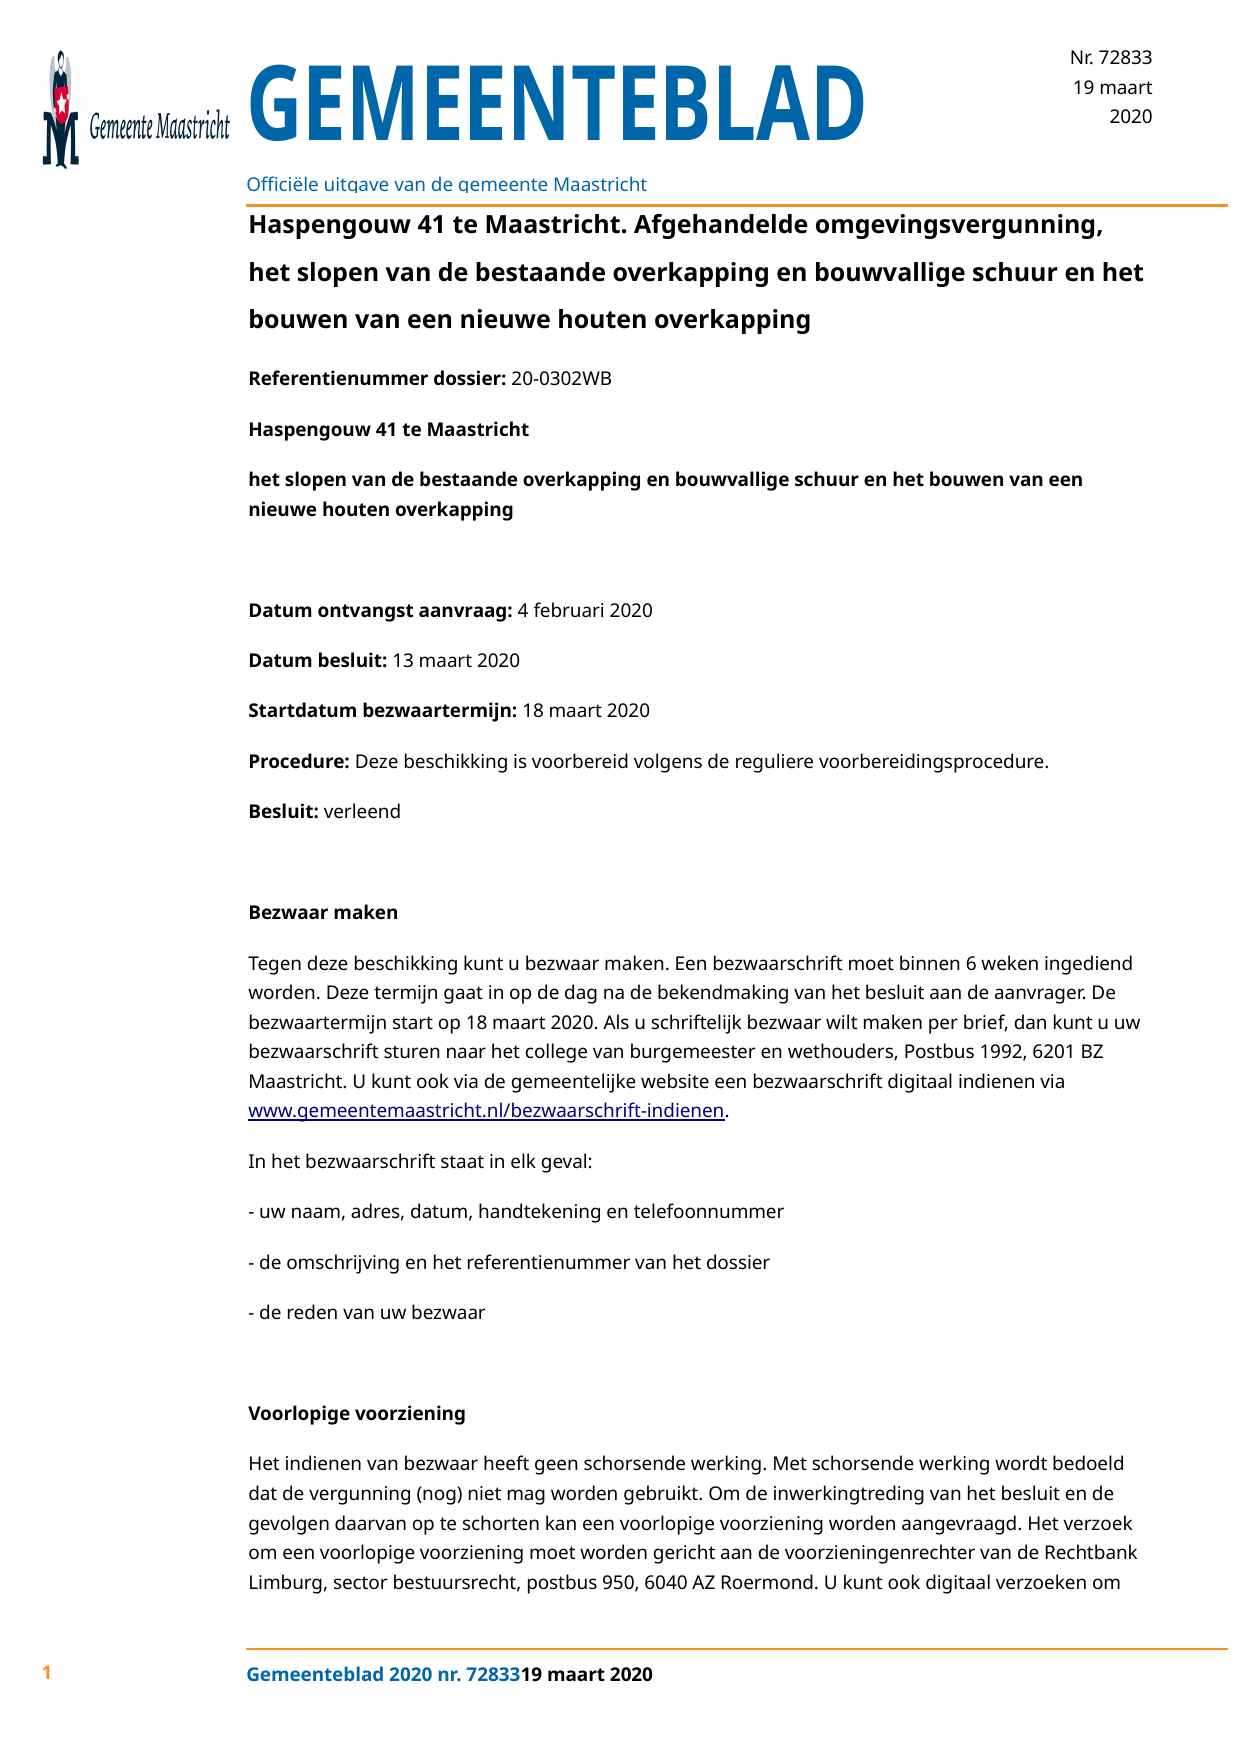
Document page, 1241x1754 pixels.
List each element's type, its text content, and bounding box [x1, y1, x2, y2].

text Het indienen van bezwaar heeft geen schorsende werking. Met schorsende werking wordt bedoeld dat de vergunning (nog) niet mag worden gebruikt. Om de inwerkingtreding van het besluit en de gevolgen daarvan op te schorten kan een voorlopige voorziening worden aangevraagd. Het verzoek om een voorlopige voorziening moet worden gericht aan de voorzieningenrechter van de Rechtbank Limburg, sector bestuursrecht, postbus 950, 6040 AZ Roermond. U kunt ook digitaal verzoeken om [248, 1451, 1152, 1594]
text - de omschrijving en het referentienummer van het dossier [248, 1249, 1152, 1274]
text het slopen van de bestaande overkapping en bouwvallige schuur en het bouwen van een nieuwe houten overkapping [248, 466, 1152, 522]
text Procedure: Deze beschikking is voorbereid volgens de reguliere voorbereidingsprocedure. [248, 748, 1152, 774]
text Haspengouw 41 te Maastricht. Afgehandelde omgevingsvergunning, het slopen van de bestaande overkapping en bouwvallige schuur en het bouwen van een nieuwe houten overkapping [248, 207, 1152, 336]
picture [41, 47, 231, 172]
text Startdatum bezwaartermijn: 18 maart 2020 [248, 698, 1152, 723]
text - uw naam, adres, datum, handtekening en telefoonnummer [248, 1198, 1152, 1224]
text Besluit: verleend [248, 798, 1152, 824]
text Referentienummer dossier: 20-0302WB [248, 366, 1152, 391]
text - de reden van uw bezwaar [248, 1299, 1152, 1325]
text Bezwaar maken [248, 899, 1152, 925]
text Voorlopige voorziening [248, 1400, 1152, 1426]
text Datum besluit: 13 maart 2020 [248, 647, 1152, 673]
text Haspengouw 41 te Maastricht [248, 416, 1152, 442]
text In het bezwaarschrift staat in elk geval: [248, 1148, 1152, 1174]
text Tegen deze beschikking kunt u bezwaar maken. Een bezwaarschrift moet binnen 6 weken ingediend worden. Deze termijn gaat in op de dag na de bekendmaking van het besluit aan de aanvrager. De bezwaartermijn start op 18 maart 2020. Als u schriftelijk bezwaar wilt maken per brief, dan kunt u uw bezwaarschrift sturen naar het college van burgemeester en wethouders, Postbus 1992, 6201 BZ Maastricht. U kunt ook via de gemeentelijke website een bezwaarschrift digitaal indienen via www.gemeentemaastricht.nl/bezwaarschrift-indienen. [248, 950, 1152, 1123]
text Datum ontvangst aanvraag: 4 februari 2020 [248, 597, 1152, 622]
